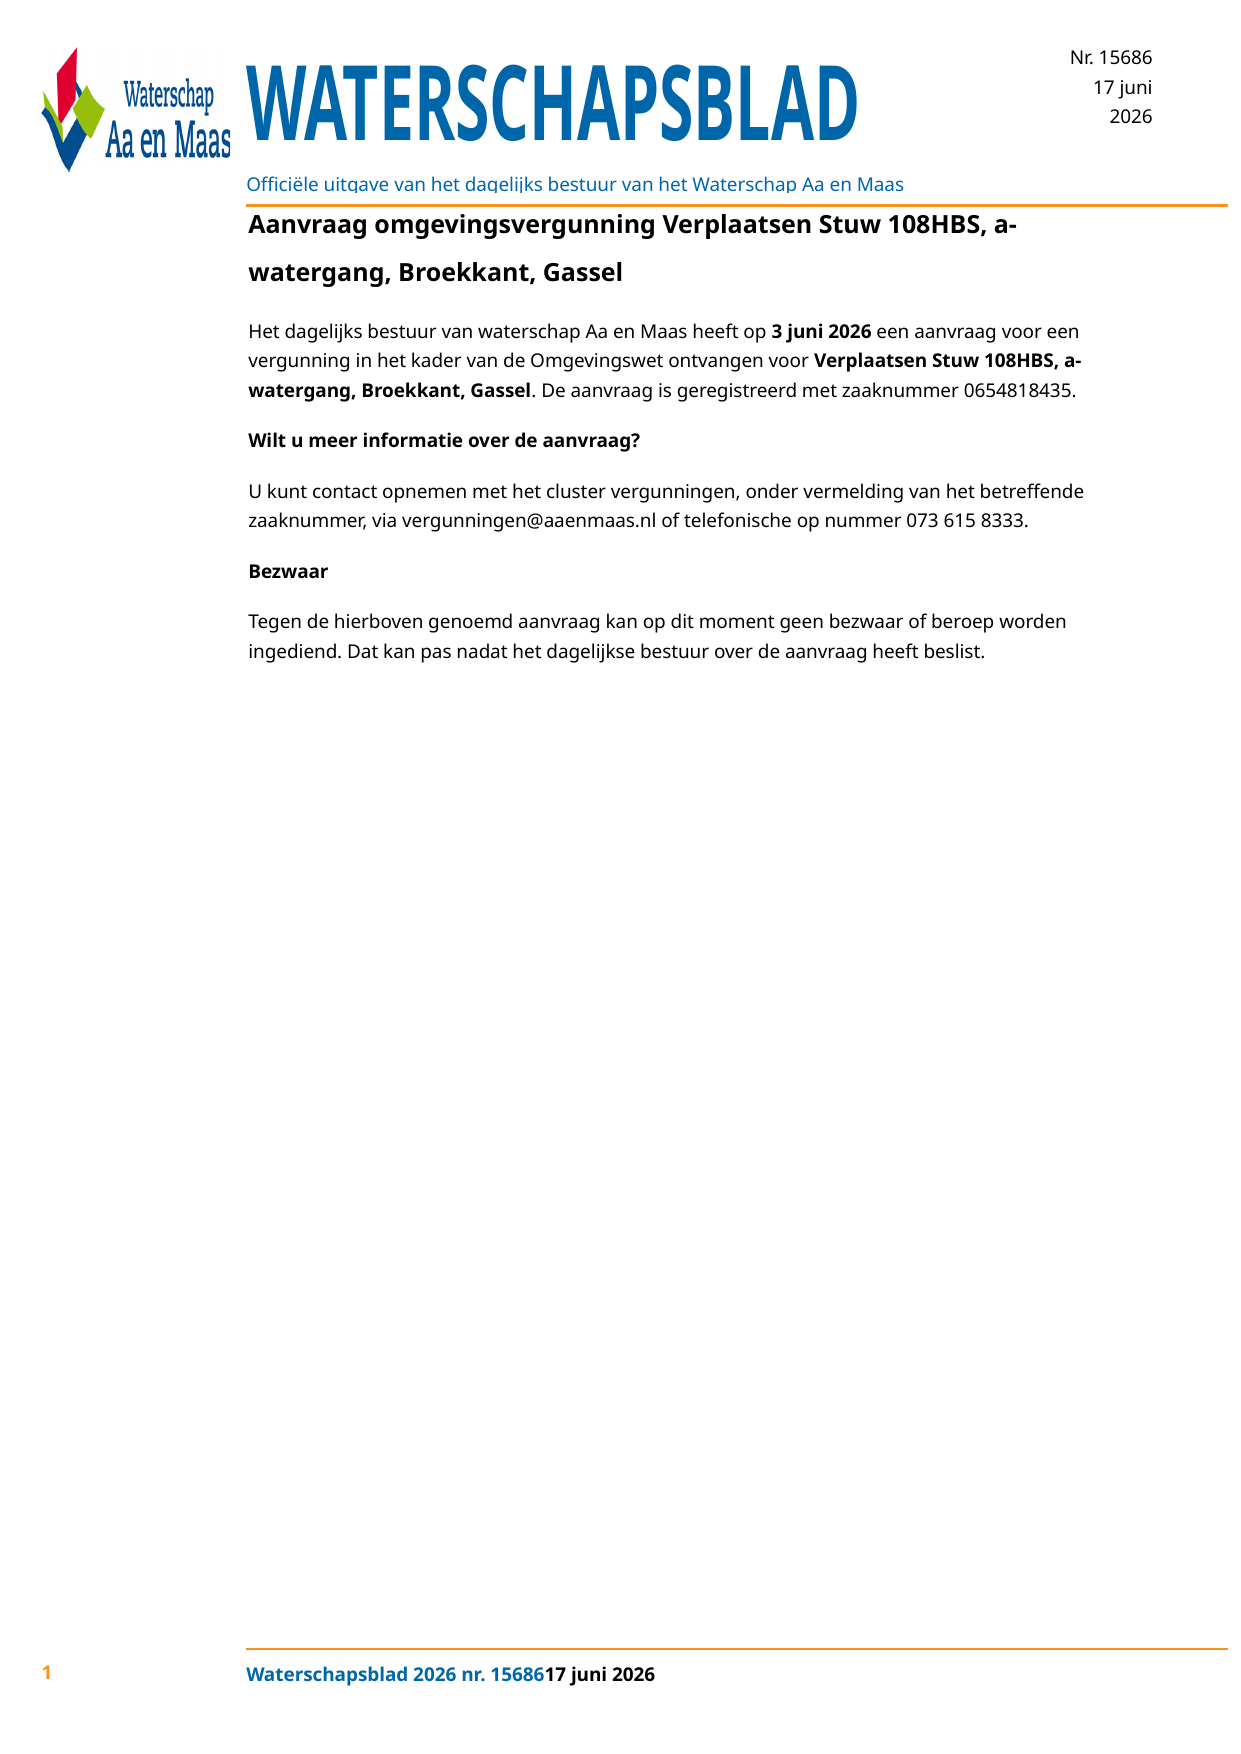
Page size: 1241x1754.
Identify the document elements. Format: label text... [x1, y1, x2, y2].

text Bezwaar [248, 558, 1152, 584]
text U kunt contact opnemen met het cluster vergunningen, onder vermelding van het betreffende zaaknummer, via vergunningen@aaenmaas.nl of telefonische op nummer 073 615 8333. [248, 478, 1152, 533]
text Aanvraag omgevingsvergunning Verplaatsen Stuw 108HBS, a-watergang, Broekkant, Gassel [248, 207, 1152, 288]
text Tegen de hierboven genoemd aanvraag kan op dit moment geen bezwaar of beroep worden ingediend. Dat kan pas nadat het dagelijkse bestuur over de aanvraag heeft beslist. [248, 608, 1152, 664]
picture [41, 47, 231, 172]
text Wilt u meer informatie over de aanvraag? [248, 427, 1152, 453]
text Het dagelijks bestuur van waterschap Aa en Maas heeft op 3 juni 2026 een aanvraag voor een vergunning in het kader van de Omgevingswet ontvangen voor Verplaatsen Stuw 108HBS, a-watergang, Broekkant, Gassel. De aanvraag is geregistreerd met zaaknummer 0654818435. [248, 318, 1152, 403]
